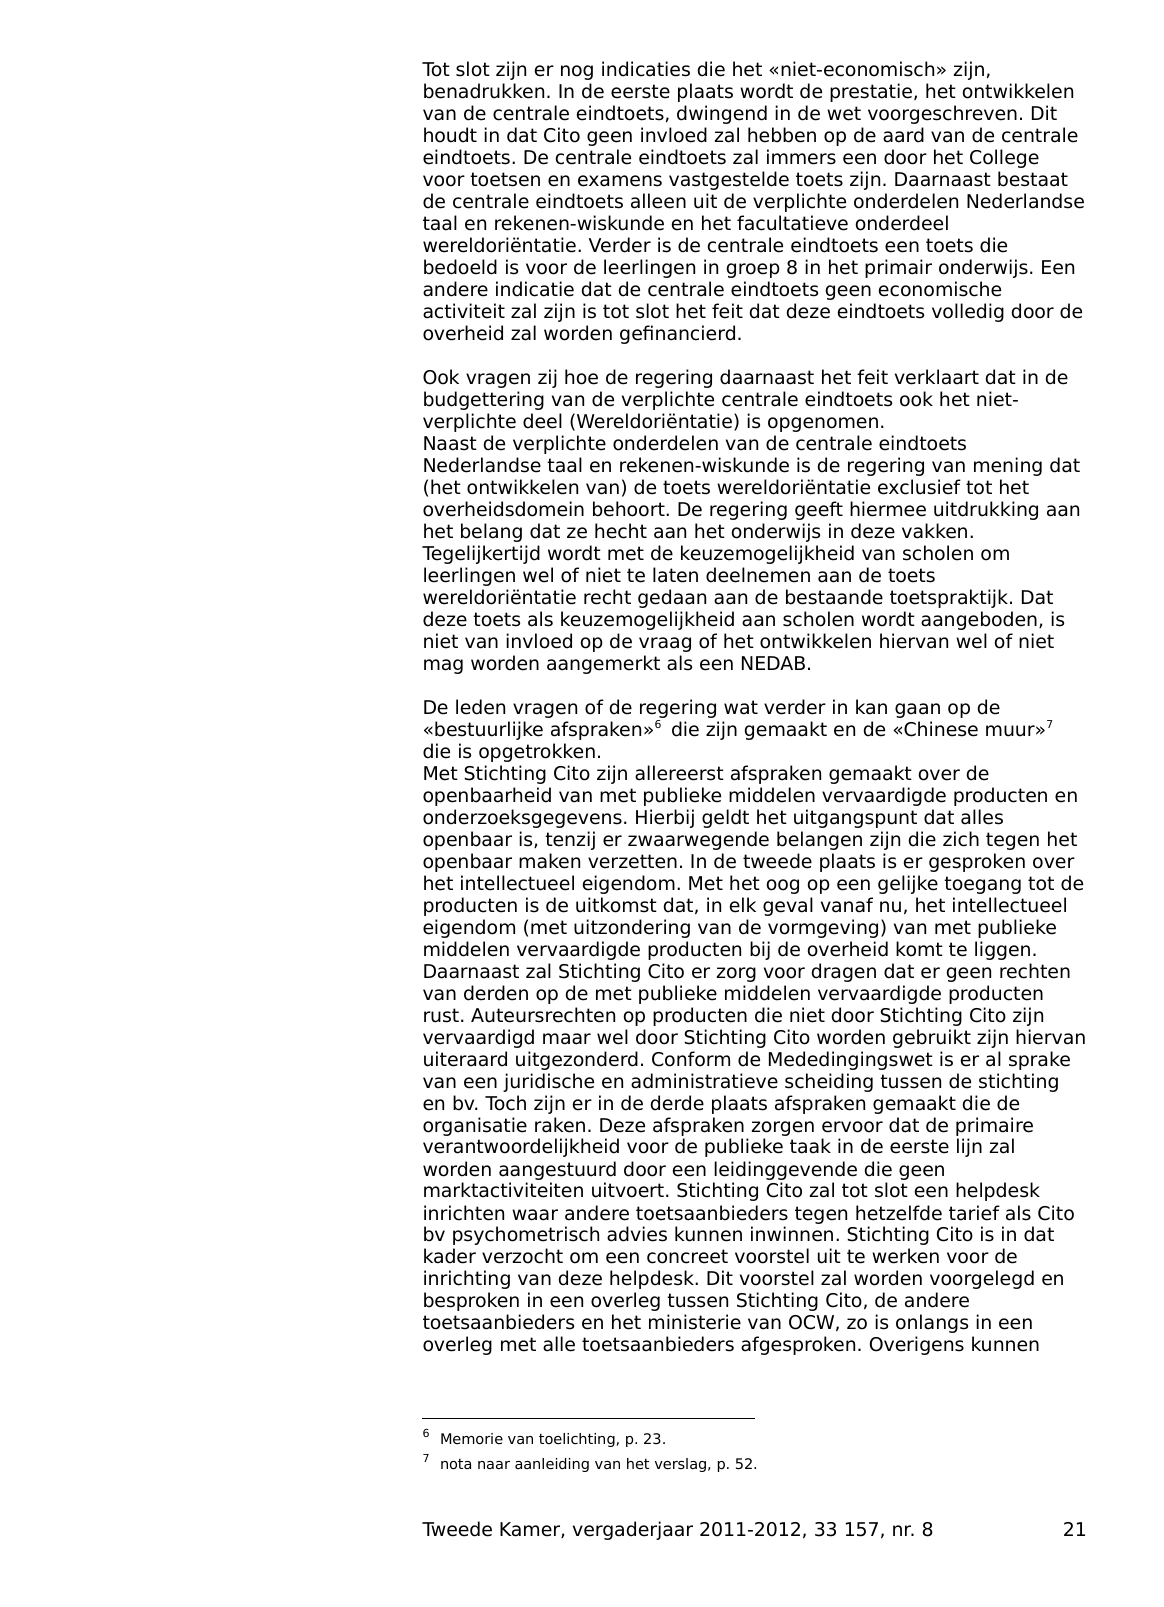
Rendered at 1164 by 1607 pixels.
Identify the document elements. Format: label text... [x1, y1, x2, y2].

text Ook vragen zij hoe de regering daarnaast het feit verklaart dat in de budgettering van de verplichte centrale eindtoets ook het niet-verplichte deel (Wereldoriëntatie) is opgenomen. [422, 367, 1087, 433]
text Tot slot zijn er nog indicaties die het «niet-economisch» zijn, benadrukken. In de eerste plaats wordt de prestatie, het ontwikkelen van de centrale eindtoets, dwingend in de wet voorgeschreven. Dit houdt in dat Cito geen invloed zal hebben op de aard van de centrale eindtoets. De centrale eindtoets zal immers een door het College voor toetsen en examens vastgestelde toets zijn. Daarnaast bestaat de centrale eindtoets alleen uit de verplichte onderdelen Nederlandse taal en rekenen-wiskunde en het facultatieve onderdeel wereldoriëntatie. Verder is de centrale eindtoets een toets die bedoeld is voor de leerlingen in groep 8 in het primair onderwijs. Een andere indicatie dat de centrale eindtoets geen economische activiteit zal zijn is tot slot het feit dat deze eindtoets volledig door de overheid zal worden gefinancierd. [422, 59, 1087, 345]
text Met Stichting Cito zijn allereerst afspraken gemaakt over de openbaarheid van met publieke middelen vervaardigde producten en onderzoeksgegevens. Hierbij geldt het uitgangspunt dat alles openbaar is, tenzij er zwaarwegende belangen zijn die zich tegen het openbaar maken verzetten. In de tweede plaats is er gesproken over het intellectueel eigendom. Met het oog op een gelijke toegang tot de producten is de uitkomst dat, in elk geval vanaf nu, het intellectueel eigendom (met uitzondering van de vormgeving) van met publieke middelen vervaardigde producten bij de overheid komt te liggen. Daarnaast zal Stichting Cito er zorg voor dragen dat er geen rechten van derden op de met publieke middelen vervaardigde producten rust. Auteursrechten op producten die niet door Stichting Cito zijn vervaardigd maar wel door Stichting Cito worden gebruikt zijn hiervan uiteraard uitgezonderd. Conform de Mededingingswet is er al sprake van een juridische en administratieve scheiding tussen de stichting en bv. Toch zijn er in de derde plaats afspraken gemaakt die de organisatie raken. Deze afspraken zorgen ervoor dat de primaire verantwoordelijkheid voor de publieke taak in de eerste lijn zal worden aangestuurd door een leidinggevende die geen marktactiviteiten uitvoert. Stichting Cito zal tot slot een helpdesk inrichten waar andere toetsaanbieders tegen hetzelfde tarief als Cito bv psychometrisch advies kunnen inwinnen. Stichting Cito is in dat kader verzocht om een concreet voorstel uit te werken voor de inrichting van deze helpdesk. Dit voorstel zal worden voorgelegd en besproken in een overleg tussen Stichting Cito, de andere toetsaanbieders en het ministerie van OCW, zo is onlangs in een overleg met alle toetsaanbieders afgesproken. Overigens kunnen [422, 763, 1087, 1356]
text nota naar aanleiding van het verslag, p. 52. [422, 1452, 1087, 1474]
text De leden vragen of de regering wat verder in kan gaan op de «bestuurlijke afspraken» die zijn gemaakt en de «Chinese muur» die is opgetrokken. [422, 697, 1087, 763]
text Memorie van toelichting, p. 23. [422, 1427, 1087, 1449]
text Naast de verplichte onderdelen van de centrale eindtoets Nederlandse taal en rekenen-wiskunde is de regering van mening dat (het ontwikkelen van) de toets wereldoriëntatie exclusief tot het overheidsdomein behoort. De regering geeft hiermee uitdrukking aan het belang dat ze hecht aan het onderwijs in deze vakken. Tegelijkertijd wordt met de keuzemogelijkheid van scholen om leerlingen wel of niet te laten deelnemen aan de toets wereldoriëntatie recht gedaan aan de bestaande toetspraktijk. Dat deze toets als keuzemogelijkheid aan scholen wordt aangeboden, is niet van invloed op de vraag of het ontwikkelen hiervan wel of niet mag worden aangemerkt als een NEDAB. [422, 433, 1087, 675]
